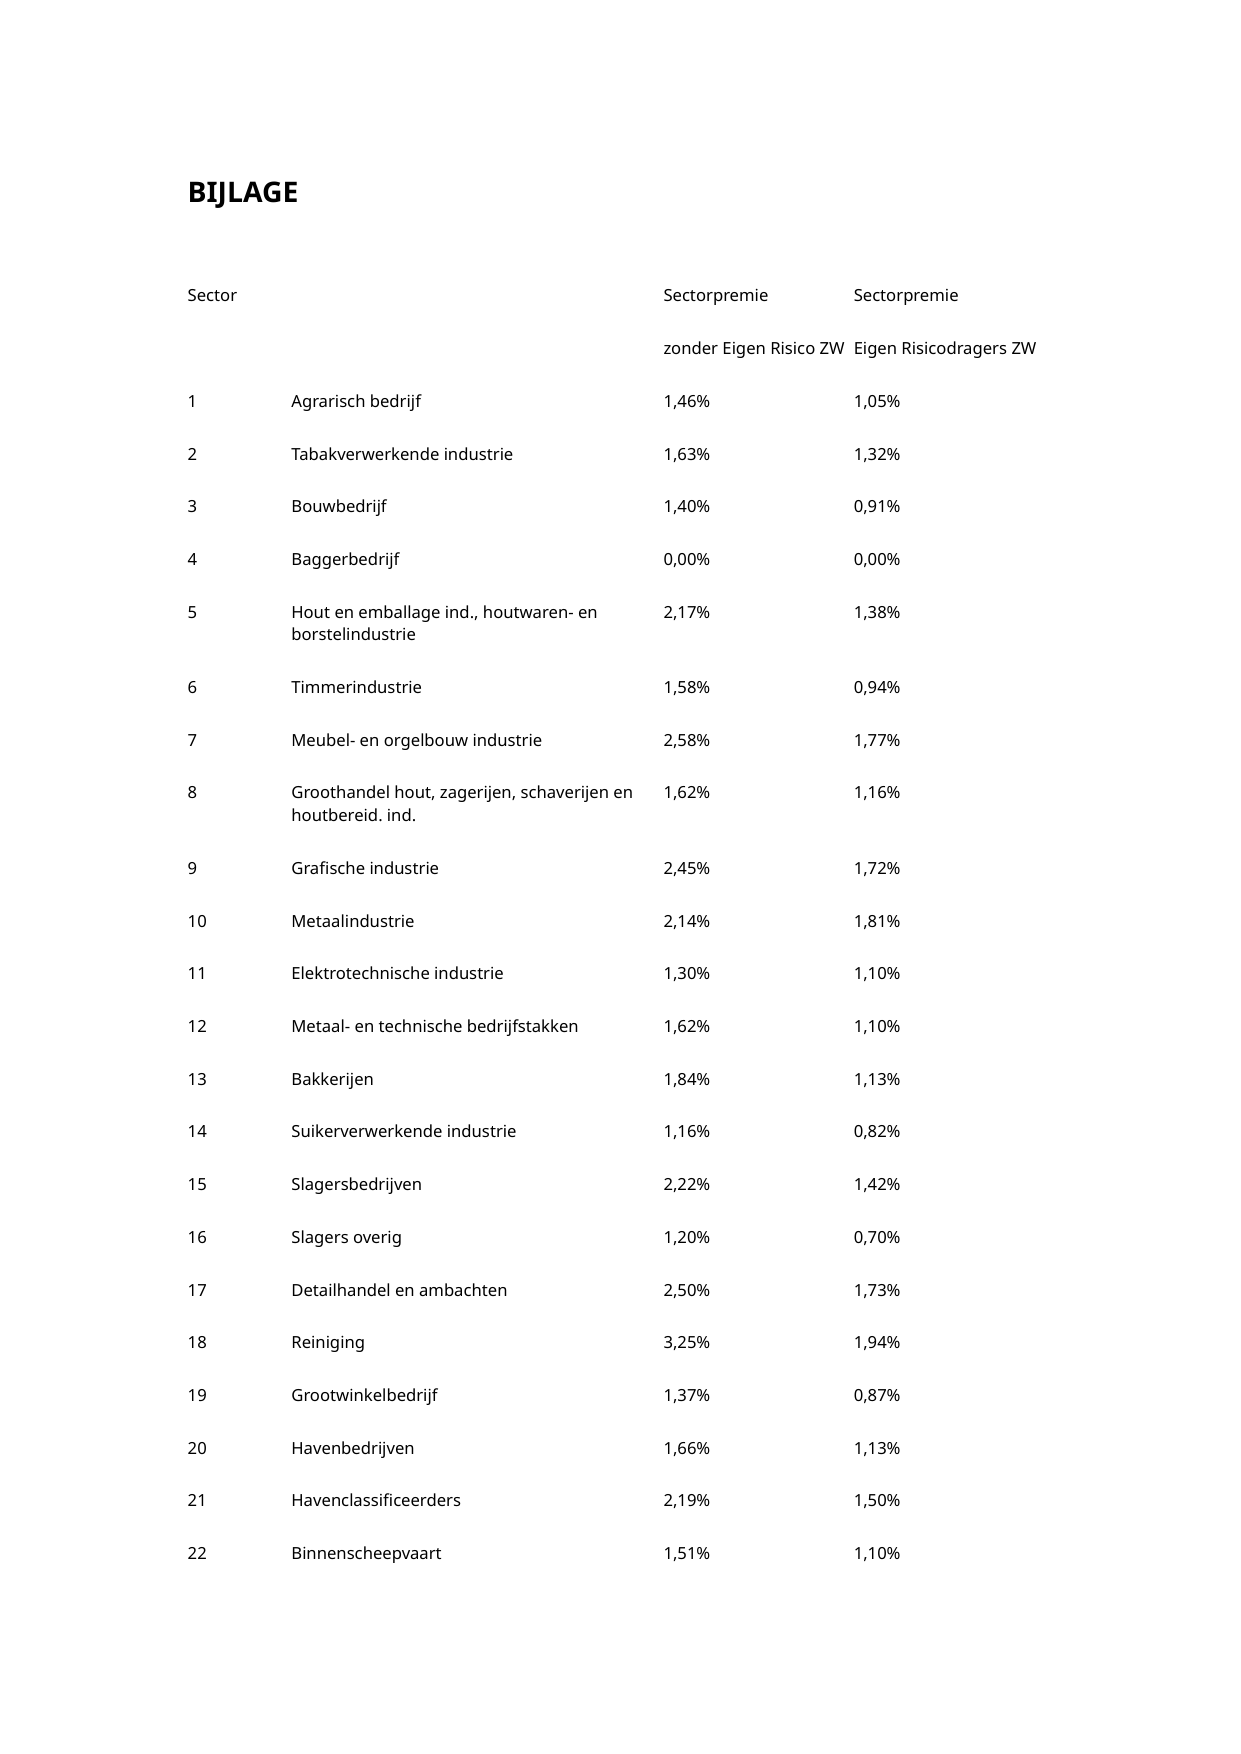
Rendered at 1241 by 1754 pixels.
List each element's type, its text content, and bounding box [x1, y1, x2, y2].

table_cell 8 [188, 781, 291, 857]
table_cell 1,38% [854, 600, 1053, 676]
table_cell Metaalindustrie [291, 909, 663, 962]
table_cell Reiniging [291, 1331, 663, 1384]
table_cell 1,58% [663, 676, 853, 728]
table_cell 1,77% [854, 729, 1053, 781]
table_cell Hout en emballage ind., houtwaren- en borstelindustrie [291, 600, 663, 676]
table_cell Agrarisch bedrijf [291, 390, 663, 442]
table_cell Bouwbedrijf [291, 495, 663, 548]
subtitle BIJLAGE [187, 172, 1053, 211]
table_cell 1,84% [663, 1068, 853, 1120]
table_cell Detailhandel en ambachten [291, 1278, 663, 1331]
table_cell Elektrotechnische industrie [291, 962, 663, 1015]
table_cell 1,40% [663, 495, 853, 548]
table_cell Meubel- en orgelbouw industrie [291, 729, 663, 781]
table_cell 1,10% [854, 1015, 1053, 1067]
table_cell 11 [188, 962, 291, 1015]
table_cell 0,00% [663, 548, 853, 600]
table_cell 15 [188, 1173, 291, 1226]
table_cell 0,91% [854, 495, 1053, 548]
table_cell 1,37% [663, 1384, 853, 1436]
table_cell 13 [188, 1068, 291, 1120]
table_cell 2,22% [663, 1173, 853, 1226]
table_cell Slagersbedrijven [291, 1173, 663, 1226]
table_cell 1,16% [854, 781, 1053, 857]
table_cell 1,20% [663, 1226, 853, 1278]
table_cell 17 [188, 1278, 291, 1331]
table_cell 1,32% [854, 442, 1053, 495]
table_header Sectorpremie zonder Eigen Risico ZW [663, 284, 853, 389]
table_cell Slagers overig [291, 1226, 663, 1278]
table_cell 1,73% [854, 1278, 1053, 1331]
table_cell 1 [188, 390, 291, 442]
table_cell Groothandel hout, zagerijen, schaverijen en houtbereid. ind. [291, 781, 663, 857]
table_cell 1,51% [663, 1542, 853, 1594]
table_cell 14 [188, 1120, 291, 1173]
table_cell Binnenscheepvaart [291, 1542, 663, 1594]
table_cell 16 [188, 1226, 291, 1278]
table_cell Suikerverwerkende industrie [291, 1120, 663, 1173]
table_cell Baggerbedrijf [291, 548, 663, 600]
table_cell Havenbedrijven [291, 1436, 663, 1489]
table_cell Metaal- en technische bedrijfstakken [291, 1015, 663, 1067]
table_cell 5 [188, 600, 291, 676]
table_cell 1,62% [663, 1015, 853, 1067]
table_cell 1,42% [854, 1173, 1053, 1226]
table_cell 1,10% [854, 962, 1053, 1015]
table_cell 1,30% [663, 962, 853, 1015]
table_cell 21 [188, 1489, 291, 1542]
table_cell 2,17% [663, 600, 853, 676]
table_cell 1,16% [663, 1120, 853, 1173]
table_cell Grafische industrie [291, 857, 663, 909]
table_cell Havenclassificeerders [291, 1489, 663, 1542]
table_cell Timmerindustrie [291, 676, 663, 728]
table_header Sectorpremie Eigen Risicodragers ZW [854, 284, 1053, 389]
table_cell 2,19% [663, 1489, 853, 1542]
table_cell 0,70% [854, 1226, 1053, 1278]
table_cell 10 [188, 909, 291, 962]
table_cell 1,63% [663, 442, 853, 495]
table_cell 0,00% [854, 548, 1053, 600]
table_cell 0,87% [854, 1384, 1053, 1436]
table_cell 12 [188, 1015, 291, 1067]
table_cell 7 [188, 729, 291, 781]
table_cell 1,10% [854, 1542, 1053, 1594]
table_cell 22 [188, 1542, 291, 1594]
table_cell 1,66% [663, 1436, 853, 1489]
table_cell 20 [188, 1436, 291, 1489]
table_cell 4 [188, 548, 291, 600]
table_cell 3,25% [663, 1331, 853, 1384]
table_header Sector [188, 284, 663, 389]
table_cell 2,45% [663, 857, 853, 909]
table_cell 6 [188, 676, 291, 728]
table_cell 2,50% [663, 1278, 853, 1331]
table_cell 1,13% [854, 1436, 1053, 1489]
table_cell 3 [188, 495, 291, 548]
table_cell 1,81% [854, 909, 1053, 962]
table_cell 0,82% [854, 1120, 1053, 1173]
table_cell 1,05% [854, 390, 1053, 442]
table_cell 0,94% [854, 676, 1053, 728]
table_cell Bakkerijen [291, 1068, 663, 1120]
table_cell 1,46% [663, 390, 853, 442]
table_cell 9 [188, 857, 291, 909]
table_cell 2 [188, 442, 291, 495]
table_cell Grootwinkelbedrijf [291, 1384, 663, 1436]
table_cell Tabakverwerkende industrie [291, 442, 663, 495]
table_cell 1,13% [854, 1068, 1053, 1120]
table_cell 2,58% [663, 729, 853, 781]
table_cell 1,50% [854, 1489, 1053, 1542]
table_cell 1,94% [854, 1331, 1053, 1384]
table_cell 18 [188, 1331, 291, 1384]
table_cell 1,62% [663, 781, 853, 857]
table_cell 2,14% [663, 909, 853, 962]
table_cell 19 [188, 1384, 291, 1436]
table_cell 1,72% [854, 857, 1053, 909]
